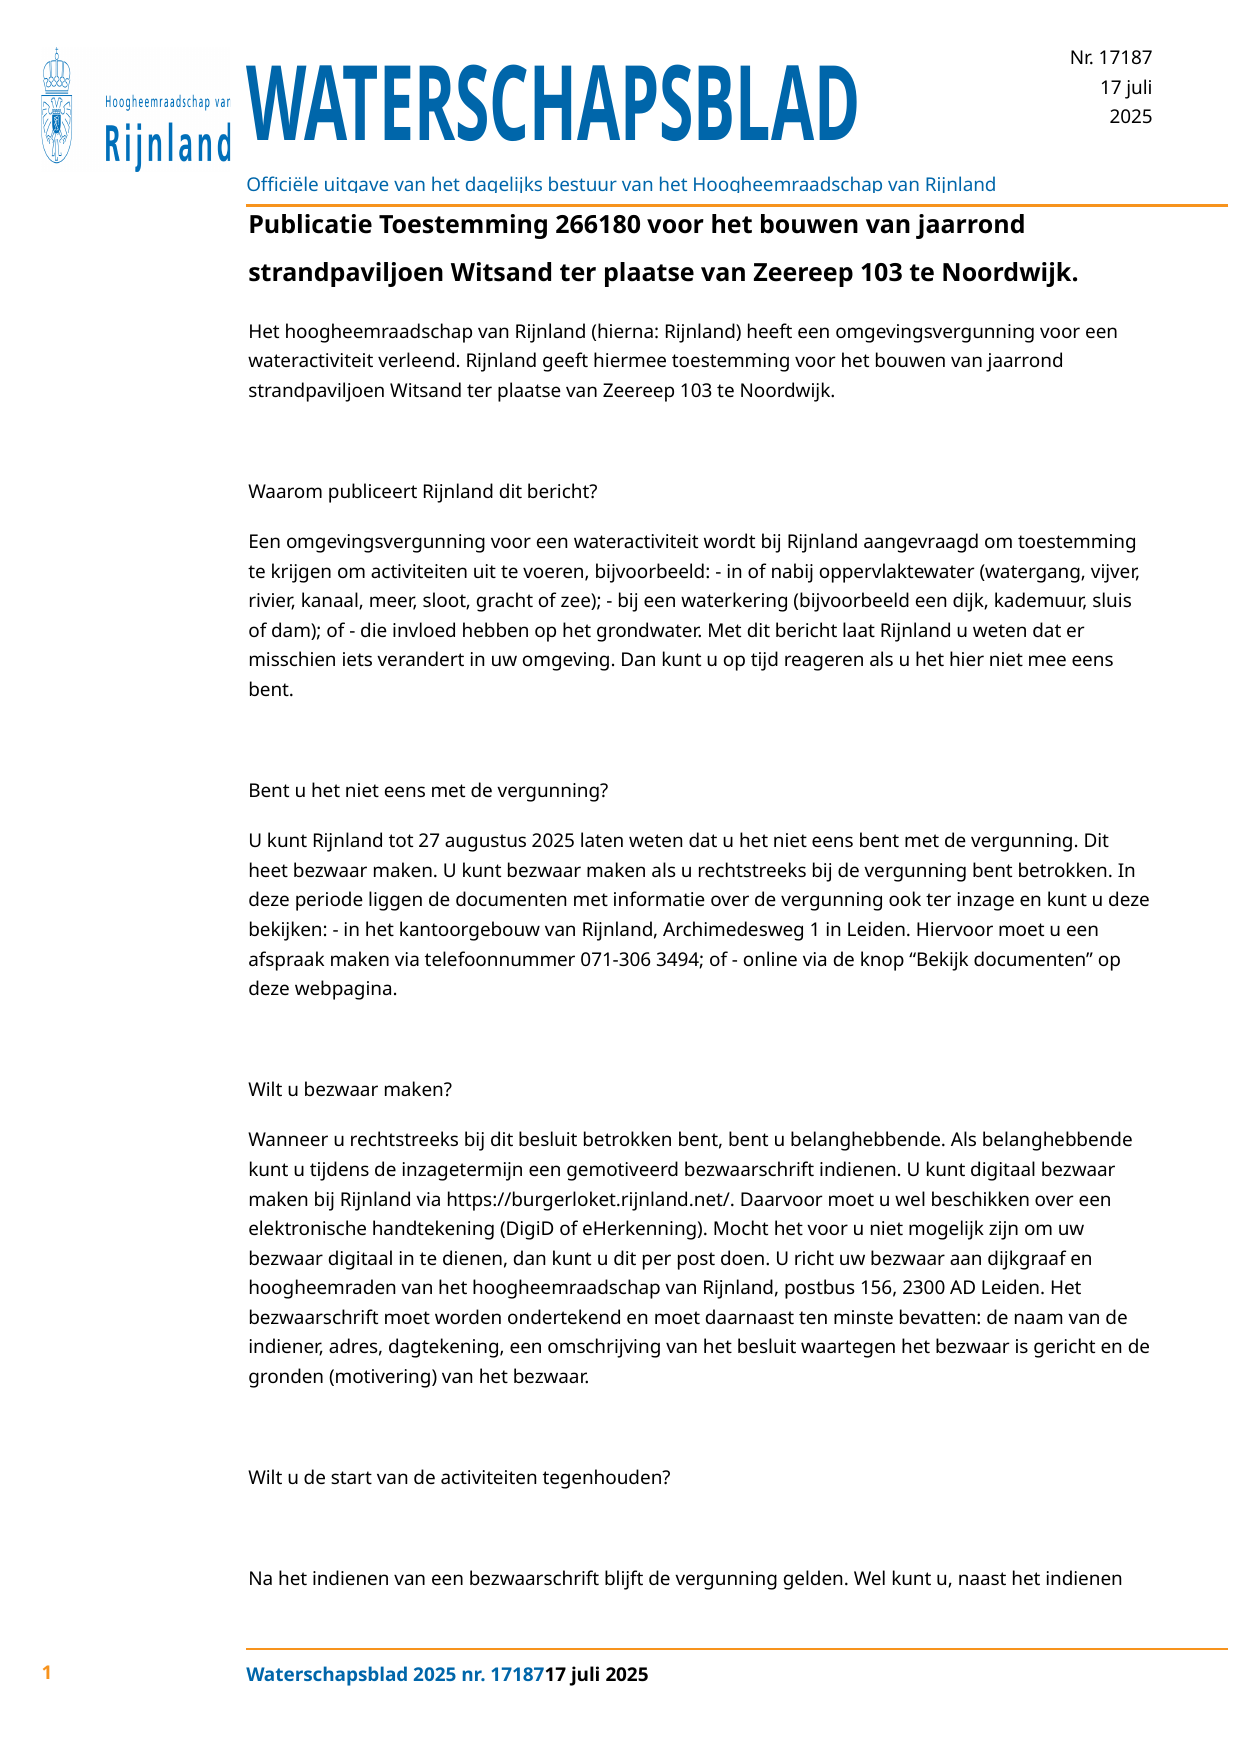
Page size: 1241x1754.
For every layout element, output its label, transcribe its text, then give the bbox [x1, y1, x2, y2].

text Na het indienen van een bezwaarschrift blijft de vergunning gelden. Wel kunt u, naast het indienen [248, 1565, 1152, 1591]
text Het hoogheemraadschap van Rijnland (hierna: Rijnland) heeft een omgevingsvergunning voor een wateractiviteit verleend. Rijnland geeft hiermee toestemming voor het bouwen van jaarrond strandpaviljoen Witsand ter plaatse van Zeereep 103 te Noordwijk. [248, 318, 1152, 403]
text Bent u het niet eens met de vergunning? [248, 777, 1152, 803]
text Een omgevingsvergunning voor een wateractiviteit wordt bij Rijnland aangevraagd om toestemming te krijgen om activiteiten uit te voeren, bijvoorbeeld: - in of nabij oppervlaktewater (watergang, vijver, rivier, kanaal, meer, sloot, gracht of zee); - bij een waterkering (bijvoorbeeld een dijk, kademuur, sluis of dam); of - die invloed hebben op het grondwater. Met dit bericht laat Rijnland u weten dat er misschien iets verandert in uw omgeving. Dan kunt u op tijd reageren als u het hier niet mee eens bent. [248, 528, 1152, 702]
text Wilt u de start van de activiteiten tegenhouden? [248, 1464, 1152, 1490]
picture [41, 47, 231, 172]
text Publicatie Toestemming 266180 voor het bouwen van jaarrond strandpaviljoen Witsand ter plaatse van Zeereep 103 te Noordwijk. [248, 207, 1152, 288]
text Wilt u bezwaar maken? [248, 1076, 1152, 1102]
text Waarom publiceert Rijnland dit bericht? [248, 478, 1152, 504]
text Wanneer u rechtstreeks bij dit besluit betrokken bent, bent u belanghebbende. Als belanghebbende kunt u tijdens de inzagetermijn een gemotiveerd bezwaarschrift indienen. U kunt digitaal bezwaar maken bij Rijnland via https://burgerloket.rijnland.net/. Daarvoor moet u wel beschikken over een elektronische handtekening (DigiD of eHerkenning). Mocht het voor u niet mogelijk zijn om uw bezwaar digitaal in te dienen, dan kunt u dit per post doen. U richt uw bezwaar aan dijkgraaf en hoogheemraden van het hoogheemraadschap van Rijnland, postbus 156, 2300 AD Leiden. Het bezwaarschrift moet worden ondertekend en moet daarnaast ten minste bevatten: de naam van de indiener, adres, dagtekening, een omschrijving van het besluit waartegen het bezwaar is gericht en de gronden (motivering) van het bezwaar. [248, 1127, 1152, 1389]
text U kunt Rijnland tot 27 augustus 2025 laten weten dat u het niet eens bent met de vergunning. Dit heet bezwaar maken. U kunt bezwaar maken als u rechtstreeks bij de vergunning bent betrokken. In deze periode liggen de documenten met informatie over de vergunning ook ter inzage en kunt u deze bekijken: - in het kantoorgebouw van Rijnland, Archimedesweg 1 in Leiden. Hiervoor moet u een afspraak maken via telefoonnummer 071-306 3494; of - online via de knop “Bekijk documenten” op deze webpagina. [248, 827, 1152, 1001]
